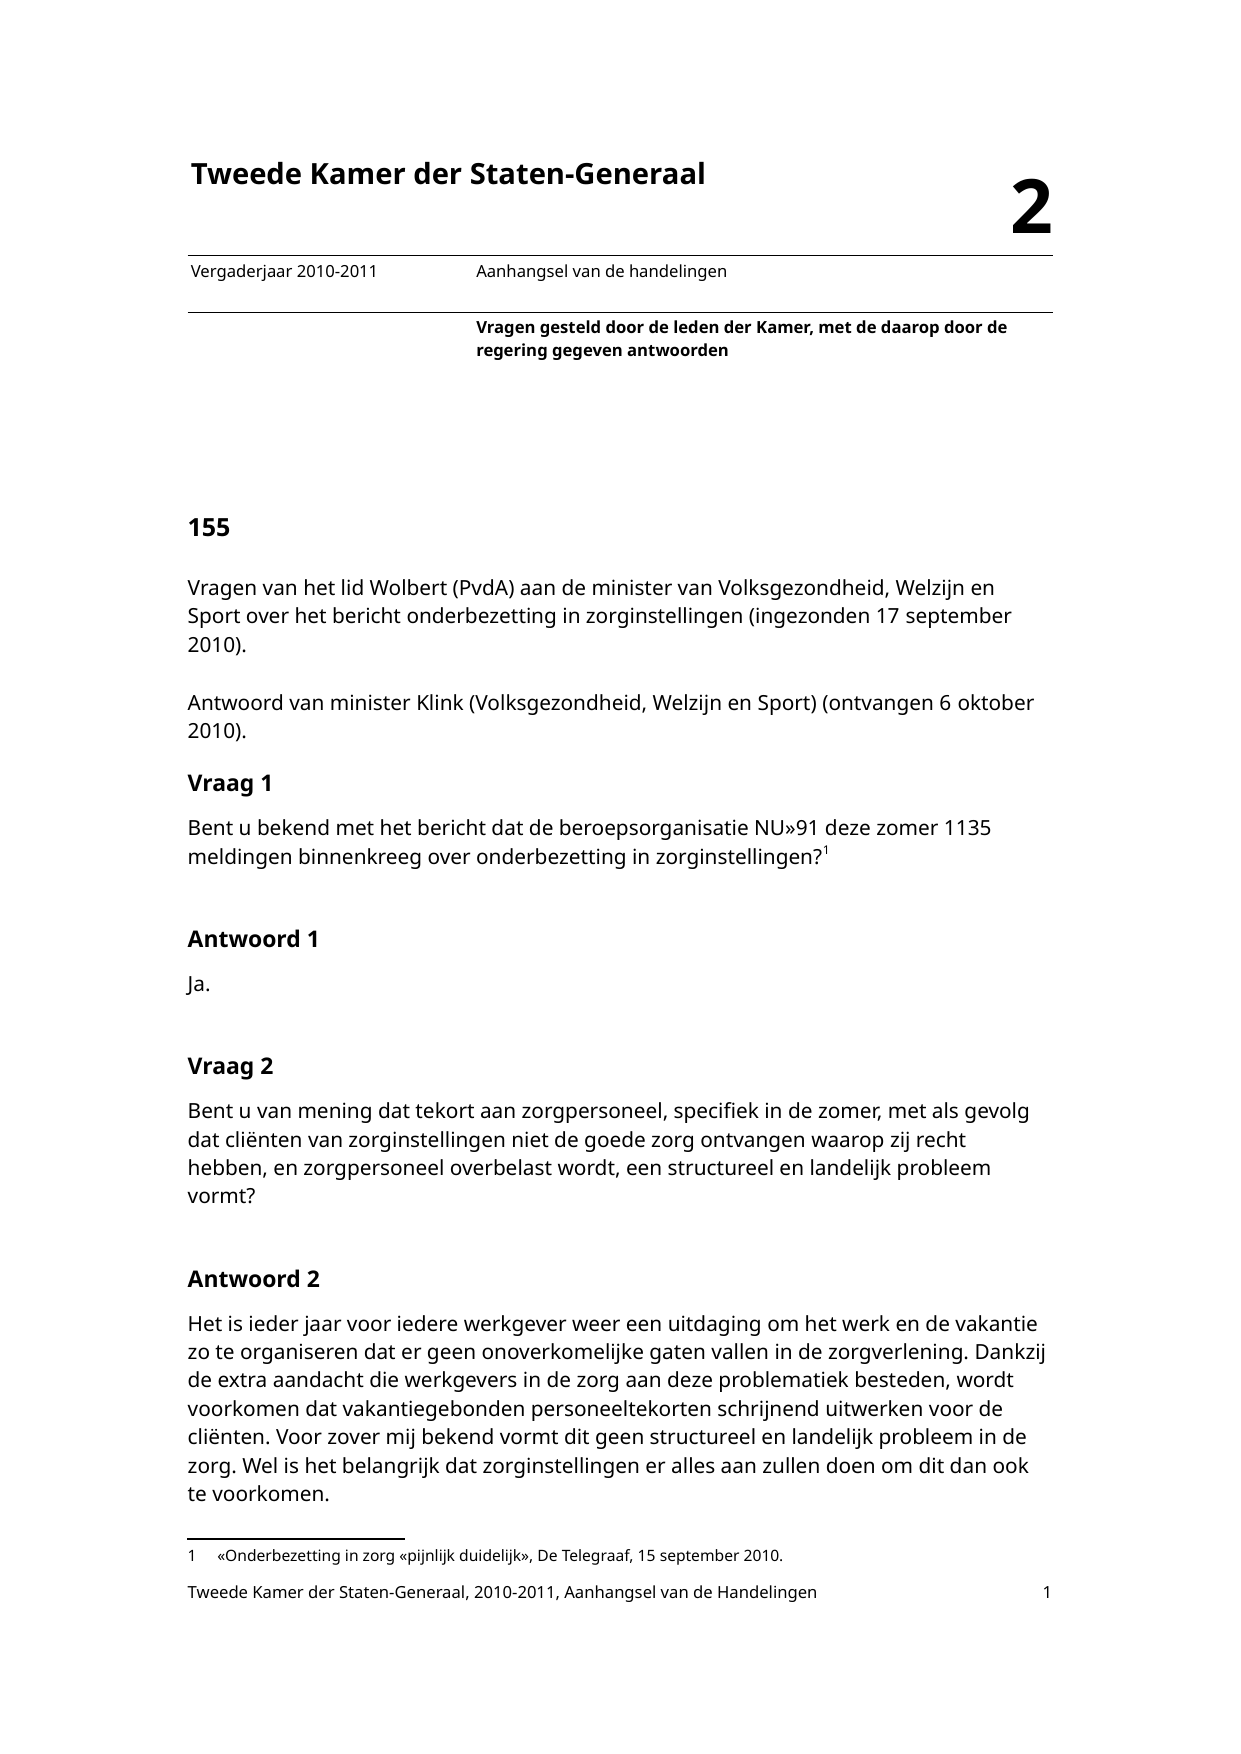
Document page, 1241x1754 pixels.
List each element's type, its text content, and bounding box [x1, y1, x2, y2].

table_cell Aanhangsel van de handelingen [473, 256, 1053, 312]
subtitle Antwoord 1 [187, 923, 1053, 954]
text Het is ieder jaar voor iedere werkgever weer een uitdaging om het werk en de vakantie zo te organiseren dat er geen onoverkomelijke gaten vallen in de zorgverlening. Dankzij de extra aandacht die werkgevers in de zorg aan deze problematiek besteden, wordt voorkomen dat vakantiegebonden personeeltekorten schrijnend uitwerken voor de cliënten. Voor zover mij bekend vormt dit geen structureel en landelijk probleem in de zorg. Wel is het belangrijk dat zorginstellingen er alles aan zullen doen om dit dan ook te voorkomen. [187, 1309, 1053, 1508]
text «Onderbezetting in zorg «pijnlijk duidelijk», De Telegraaf, 15 september 2010. [187, 1538, 1053, 1566]
table_cell Vergaderjaar 2010-2011 [188, 256, 473, 312]
text Ja. [187, 969, 1053, 997]
subtitle Antwoord 2 [187, 1262, 1053, 1294]
text Bent u bekend met het bericht dat de beroepsorganisatie NU»91 deze zomer 1135 meldingen binnenkreeg over onderbezetting in zorginstellingen? [187, 813, 1053, 870]
table_cell Vragen gesteld door de leden der Kamer, met de daarop door de regering gegeven antwoorden [473, 313, 1053, 361]
text 155 [187, 509, 1053, 543]
subtitle Vraag 1 [187, 767, 1053, 798]
text Antwoord van minister Klink (Volksgezondheid, Welzijn en Sport) (ontvangen 6 oktober 2010). [187, 688, 1053, 745]
subtitle Vraag 2 [187, 1050, 1053, 1081]
table_header Tweede Kamer der Staten-Generaal [188, 150, 879, 255]
table_header 2 [880, 150, 1053, 255]
table_cell [188, 313, 473, 361]
text Vragen van het lid Wolbert (PvdA) aan de minister van Volksgezondheid, Welzijn en Sport over het bericht onderbezetting in zorginstellingen (ingezonden 17 september 2010). [187, 573, 1053, 658]
text Bent u van mening dat tekort aan zorgpersoneel, specifiek in de zomer, met als gevolg dat cliënten van zorginstellingen niet de goede zorg ontvangen waarop zij recht hebben, en zorgpersoneel overbelast wordt, een structureel en landelijk probleem vormt? [187, 1096, 1053, 1210]
